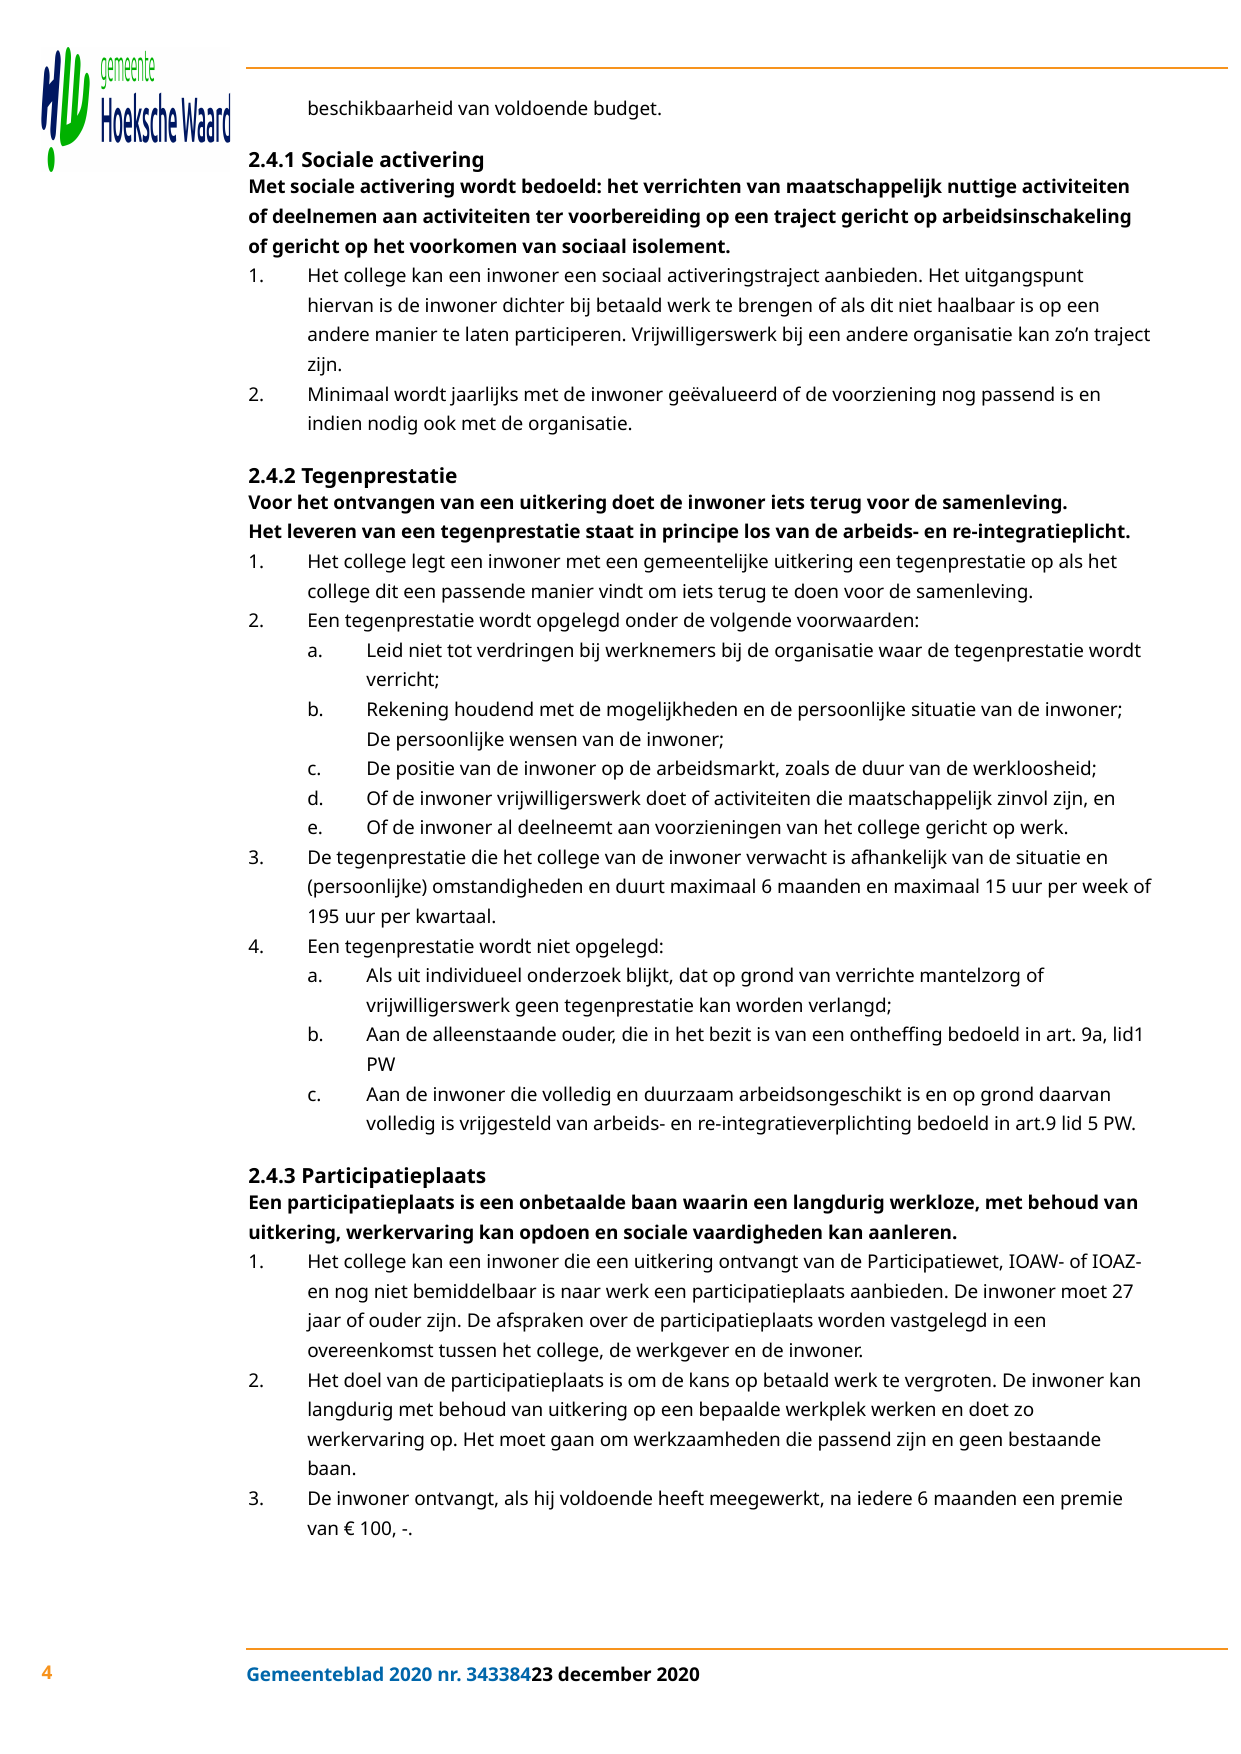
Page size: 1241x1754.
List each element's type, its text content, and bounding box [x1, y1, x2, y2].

text Een participatieplaats is een onbetaalde baan waarin een langdurig werkloze, met behoud van uitkering, werkervaring kan opdoen en sociale vaardigheden kan aanleren. [248, 1189, 1152, 1244]
list Aan de alleenstaande ouder, die in het bezit is van een ontheffing bedoeld in art. 9a, lid1 PW [307, 1022, 1152, 1077]
list Leid niet tot verdringen bij werknemers bij de organisatie waar de tegenprestatie wordt verricht; [307, 637, 1152, 692]
list De inwoner ontvangt, als hij voldoende heeft meegewerkt, na iedere 6 maanden een premie van € 100, -. [248, 1485, 1152, 1540]
text Voor het ontvangen van een uitkering doet de inwoner iets terug voor de samenleving. [248, 489, 1152, 515]
text 2.4.3 Participatieplaats [248, 1161, 1152, 1189]
list Het college kan een inwoner een sociaal activeringstraject aanbieden. Het uitgangspunt hiervan is de inwoner dichter bij betaald werk te brengen of als dit niet haalbaar is op een andere manier te laten participeren. Vrijwilligerswerk bij een andere organisatie kan zo’n traject zijn. [248, 262, 1152, 377]
list De persoonlijke wensen van de inwoner; [307, 726, 1152, 752]
list beschikbaarheid van voldoende budget. [248, 95, 1152, 121]
list Het college legt een inwoner met een gemeentelijke uitkering een tegenprestatie op als het college dit een passende manier vindt om iets terug te doen voor de samenleving. [248, 548, 1152, 604]
list De tegenprestatie die het college van de inwoner verwacht is afhankelijk van de situatie en (persoonlijke) omstandigheden en duurt maximaal 6 maanden en maximaal 15 uur per week of 195 uur per kwartaal. [248, 844, 1152, 929]
list Of de inwoner al deelneemt aan voorzieningen van het college gericht op werk. [307, 814, 1152, 840]
picture [41, 47, 231, 172]
text Het leveren van een tegenprestatie staat in principe los van de arbeids- en re-integratieplicht. [248, 519, 1152, 544]
list Het doel van de participatieplaats is om de kans op betaald werk te vergroten. De inwoner kan langdurig met behoud van uitkering op een bepaalde werkplek werken en doet zo werkervaring op. Het moet gaan om werkzaamheden die passend zijn en geen bestaande baan. [248, 1367, 1152, 1481]
list Het college kan een inwoner die een uitkering ontvangt van de Participatiewet, IOAW- of IOAZ- en nog niet bemiddelbaar is naar werk een participatieplaats aanbieden. De inwoner moet 27 jaar of ouder zijn. De afspraken over de participatieplaats worden vastgelegd in een overeenkomst tussen het college, de werkgever en de inwoner. [248, 1248, 1152, 1363]
text Met sociale activering wordt bedoeld: het verrichten van maatschappelijk nuttige activiteiten of deelnemen aan activiteiten ter voorbereiding op een traject gericht op arbeidsinschakeling of gericht op het voorkomen van sociaal isolement. [248, 174, 1152, 258]
list Aan de inwoner die volledig en duurzaam arbeidsongeschikt is en op grond daarvan volledig is vrijgesteld van arbeids- en re-integratieverplichting bedoeld in art.9 lid 5 PW. [307, 1081, 1152, 1136]
list Rekening houdend met de mogelijkheden en de persoonlijke situatie van de inwoner; [307, 696, 1152, 722]
list Een tegenprestatie wordt niet opgelegd: [248, 933, 1152, 959]
text 2.4.2 Tegenprestatie [248, 461, 1152, 489]
list Minimaal wordt jaarlijks met de inwoner geëvalueerd of de voorziening nog passend is en indien nodig ook met de organisatie. [248, 381, 1152, 436]
list De positie van de inwoner op de arbeidsmarkt, zoals de duur van de werkloosheid; [307, 755, 1152, 781]
list Een tegenprestatie wordt opgelegd onder de volgende voorwaarden: [248, 607, 1152, 633]
list Als uit individueel onderzoek blijkt, dat op grond van verrichte mantelzorg of vrijwilligerswerk geen tegenprestatie kan worden verlangd; [307, 962, 1152, 1018]
text 2.4.1 Sociale activering [248, 145, 1152, 174]
list Of de inwoner vrijwilligerswerk doet of activiteiten die maatschappelijk zinvol zijn, en [307, 785, 1152, 811]
